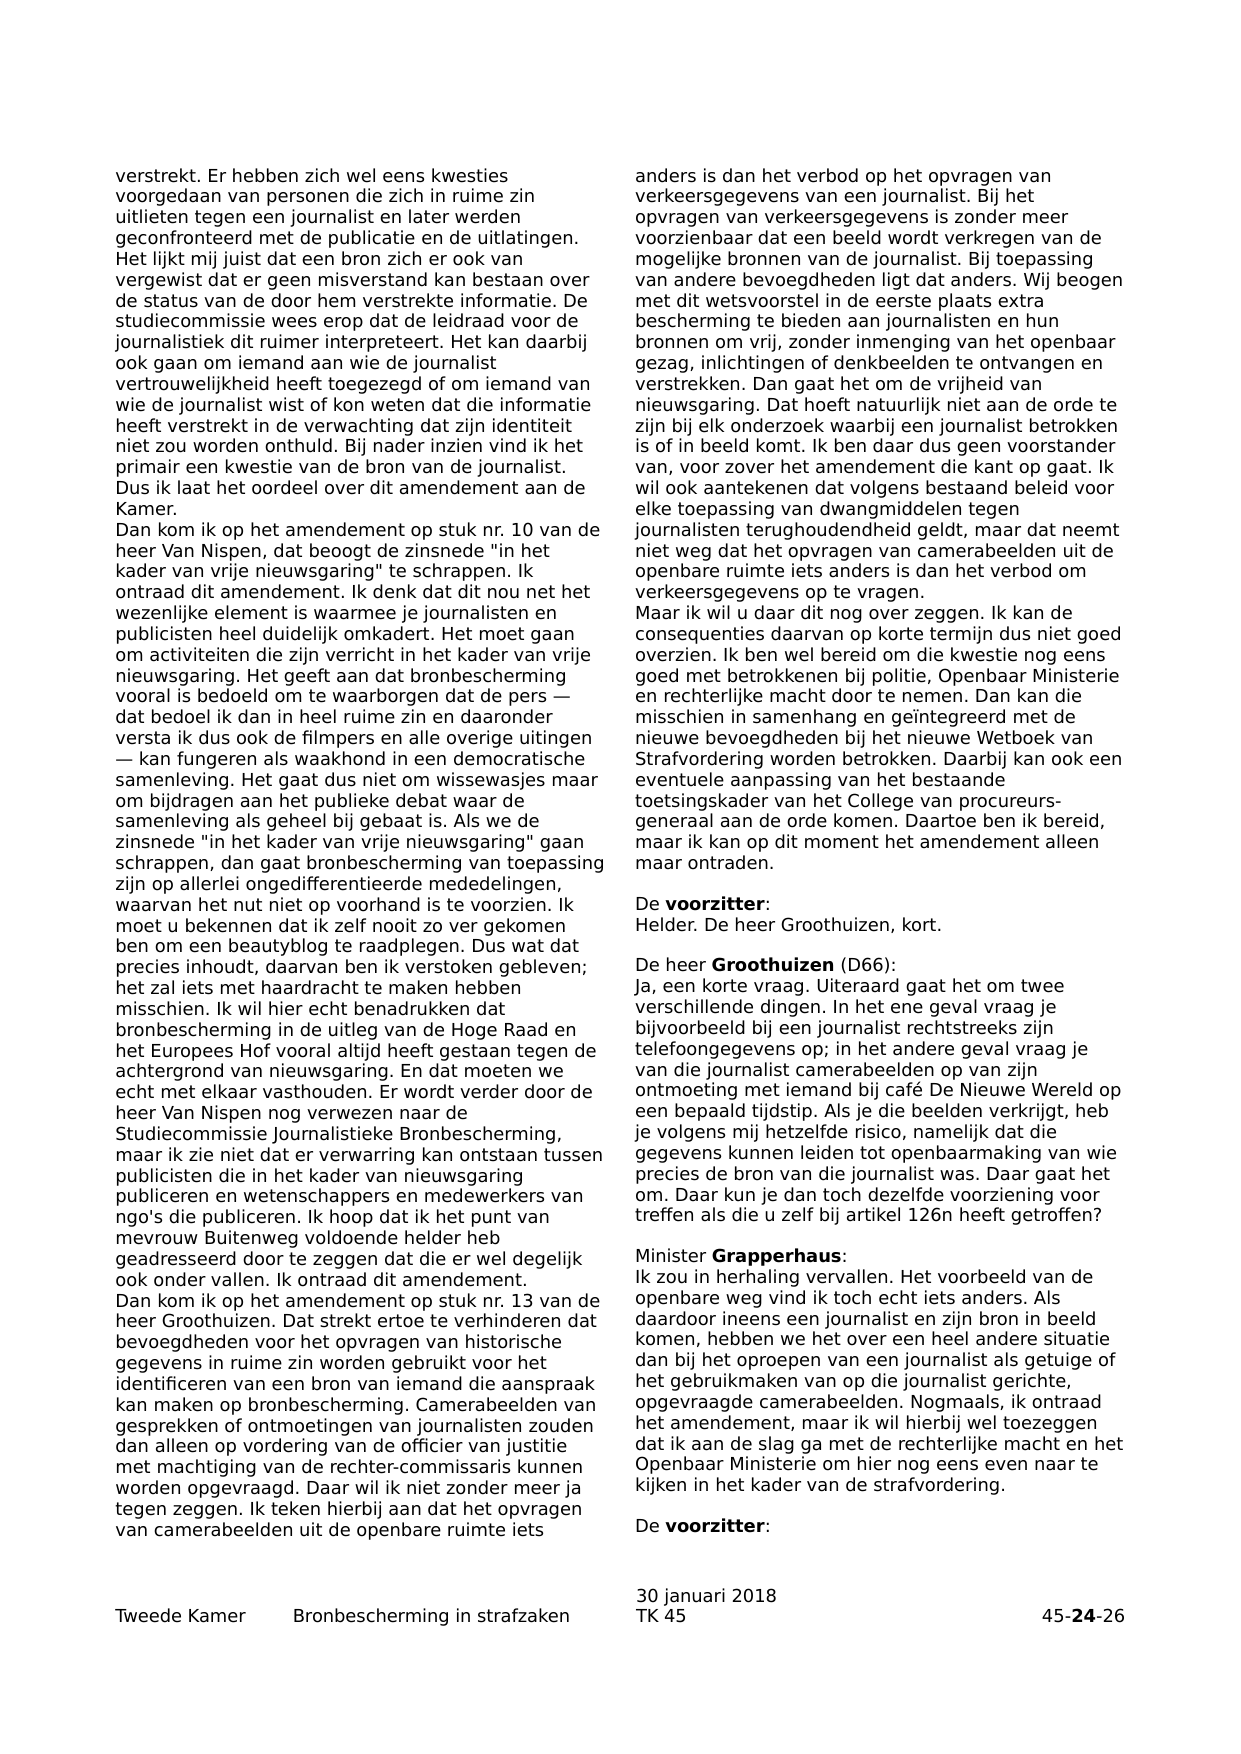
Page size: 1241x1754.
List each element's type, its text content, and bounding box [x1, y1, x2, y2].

text Helder. De heer Groothuizen, kort. [635, 914, 1125, 935]
text Minister Grapperhaus: [635, 1246, 1125, 1267]
text Dan kom ik op het amendement op stuk nr. 10 van de heer Van Nispen, dat beoogt de zinsnede "in het kader van vrije nieuwsgaring" te schrappen. Ik ontraad dit amendement. Ik denk dat dit nou net het wezenlijke element is waarmee je journalisten en publicisten heel duidelijk omkadert. Het moet gaan om activiteiten die zijn verricht in het kader van vrije nieuwsgaring. Het geeft aan dat bronbescherming vooral is bedoeld om te waarborgen dat de pers — dat bedoel ik dan in heel ruime zin en daaronder versta ik dus ook de filmpers en alle overige uitingen — kan fungeren als waakhond in een democratische samenleving. Het gaat dus niet om wissewasjes maar om bijdragen aan het publieke debat waar de samenleving als geheel bij gebaat is. Als we de zinsnede "in het kader van vrije nieuwsgaring" gaan schrappen, dan gaat bronbescherming van toepassing zijn op allerlei ongedifferentieerde mededelingen, waarvan het nut niet op voorhand is te voorzien. Ik moet u bekennen dat ik zelf nooit zo ver gekomen ben om een beautyblog te raadplegen. Dus wat dat precies inhoudt, daarvan ben ik verstoken gebleven; het zal iets met haardracht te maken hebben misschien. Ik wil hier echt benadrukken dat bronbescherming in de uitleg van de Hoge Raad en het Europees Hof vooral altijd heeft gestaan tegen de achtergrond van nieuwsgaring. En dat moeten we echt met elkaar vasthouden. Er wordt verder door de heer Van Nispen nog verwezen naar de Studiecommissie Journalistieke Bronbescherming, maar ik zie niet dat er verwarring kan ontstaan tussen publicisten die in het kader van nieuwsgaring publiceren en wetenschappers en medewerkers van ngo's die publiceren. Ik hoop dat ik het punt van mevrouw Buitenweg voldoende helder heb geadresseerd door te zeggen dat die er wel degelijk ook onder vallen. Ik ontraad dit amendement. [115, 519, 605, 1290]
text Ik zou in herhaling vervallen. Het voorbeeld van de openbare weg vind ik toch echt iets anders. Als daardoor ineens een journalist en zijn bron in beeld komen, hebben we het over een heel andere situatie dan bij het oproepen van een journalist als getuige of het gebruikmaken van op die journalist gerichte, opgevraagde camerabeelden. Nogmaals, ik ontraad het amendement, maar ik wil hierbij wel toezeggen dat ik aan de slag ga met de rechterlijke macht en het Openbaar Ministerie om hier nog eens even naar te kijken in het kader van de strafvordering. [635, 1267, 1125, 1496]
text Ja, een korte vraag. Uiteraard gaat het om twee verschillende dingen. In het ene geval vraag je bijvoorbeeld bij een journalist rechtstreeks zijn telefoongegevens op; in het andere geval vraag je van die journalist camerabeelden op van zijn ontmoeting met iemand bij café De Nieuwe Wereld op een bepaald tijdstip. Als je die beelden verkrijgt, heb je volgens mij hetzelfde risico, namelijk dat die gegevens kunnen leiden tot openbaarmaking van wie precies de bron van die journalist was. Daar gaat het om. Daar kun je dan toch dezelfde voorziening voor treffen als die u zelf bij artikel 126n heeft getroffen? [635, 976, 1125, 1226]
text Maar ik wil u daar dit nog over zeggen. Ik kan de consequenties daarvan op korte termijn dus niet goed overzien. Ik ben wel bereid om die kwestie nog eens goed met betrokkenen bij politie, Openbaar Ministerie en rechterlijke macht door te nemen. Dan kan die misschien in samenhang en geïntegreerd met de nieuwe bevoegdheden bij het nieuwe Wetboek van Strafvordering worden betrokken. Daarbij kan ook een eventuele aanpassing van het bestaande toetsingskader van het College van procureurs-generaal aan de orde komen. Daartoe ben ik bereid, maar ik kan op dit moment het amendement alleen maar ontraden. [635, 603, 1125, 874]
text Dan kom ik op het amendement op stuk nr. 13 van de heer Groothuizen. Dat strekt ertoe te verhinderen dat bevoegdheden voor het opvragen van historische gegevens in ruime zin worden gebruikt voor het identificeren van een bron van iemand die aanspraak kan maken op bronbescherming. Camerabeelden van gesprekken of ontmoetingen van journalisten zouden dan alleen op vordering van de officier van justitie met machtiging van de rechter-commissaris kunnen worden opgevraagd. Daar wil ik niet zonder meer ja tegen zeggen. Ik teken hierbij aan dat het opvragen van camerabeelden uit de openbare ruimte iets [115, 1290, 605, 1540]
text De voorzitter: [635, 1516, 1125, 1537]
text De voorzitter: [635, 894, 1125, 914]
text anders is dan het verbod op het opvragen van verkeersgegevens van een journalist. Bij het opvragen van verkeersgegevens is zonder meer voorzienbaar dat een beeld wordt verkregen van de mogelijke bronnen van de journalist. Bij toepassing van andere bevoegdheden ligt dat anders. Wij beogen met dit wetsvoorstel in de eerste plaats extra bescherming te bieden aan journalisten en hun bronnen om vrij, zonder inmenging van het openbaar gezag, inlichtingen of denkbeelden te ontvangen en verstrekken. Dan gaat het om de vrijheid van nieuwsgaring. Dat hoeft natuurlijk niet aan de orde te zijn bij elk onderzoek waarbij een journalist betrokken is of in beeld komt. Ik ben daar dus geen voorstander van, voor zover het amendement die kant op gaat. Ik wil ook aantekenen dat volgens bestaand beleid voor elke toepassing van dwangmiddelen tegen journalisten terughoudendheid geldt, maar dat neemt niet weg dat het opvragen van camerabeelden uit de openbare ruimte iets anders is dan het verbod om verkeersgegevens op te vragen. [635, 165, 1125, 603]
text De heer Groothuizen (D66): [635, 955, 1125, 976]
text verstrekt. Er hebben zich wel eens kwesties voorgedaan van personen die zich in ruime zin uitlieten tegen een journalist en later werden geconfronteerd met de publicatie en de uitlatingen. Het lijkt mij juist dat een bron zich er ook van vergewist dat er geen misverstand kan bestaan over de status van de door hem verstrekte informatie. De studiecommissie wees erop dat de leidraad voor de journalistiek dit ruimer interpreteert. Het kan daarbij ook gaan om iemand aan wie de journalist vertrouwelijkheid heeft toegezegd of om iemand van wie de journalist wist of kon weten dat die informatie heeft verstrekt in de verwachting dat zijn identiteit niet zou worden onthuld. Bij nader inzien vind ik het primair een kwestie van de bron van de journalist. Dus ik laat het oordeel over dit amendement aan de Kamer. [115, 165, 605, 519]
